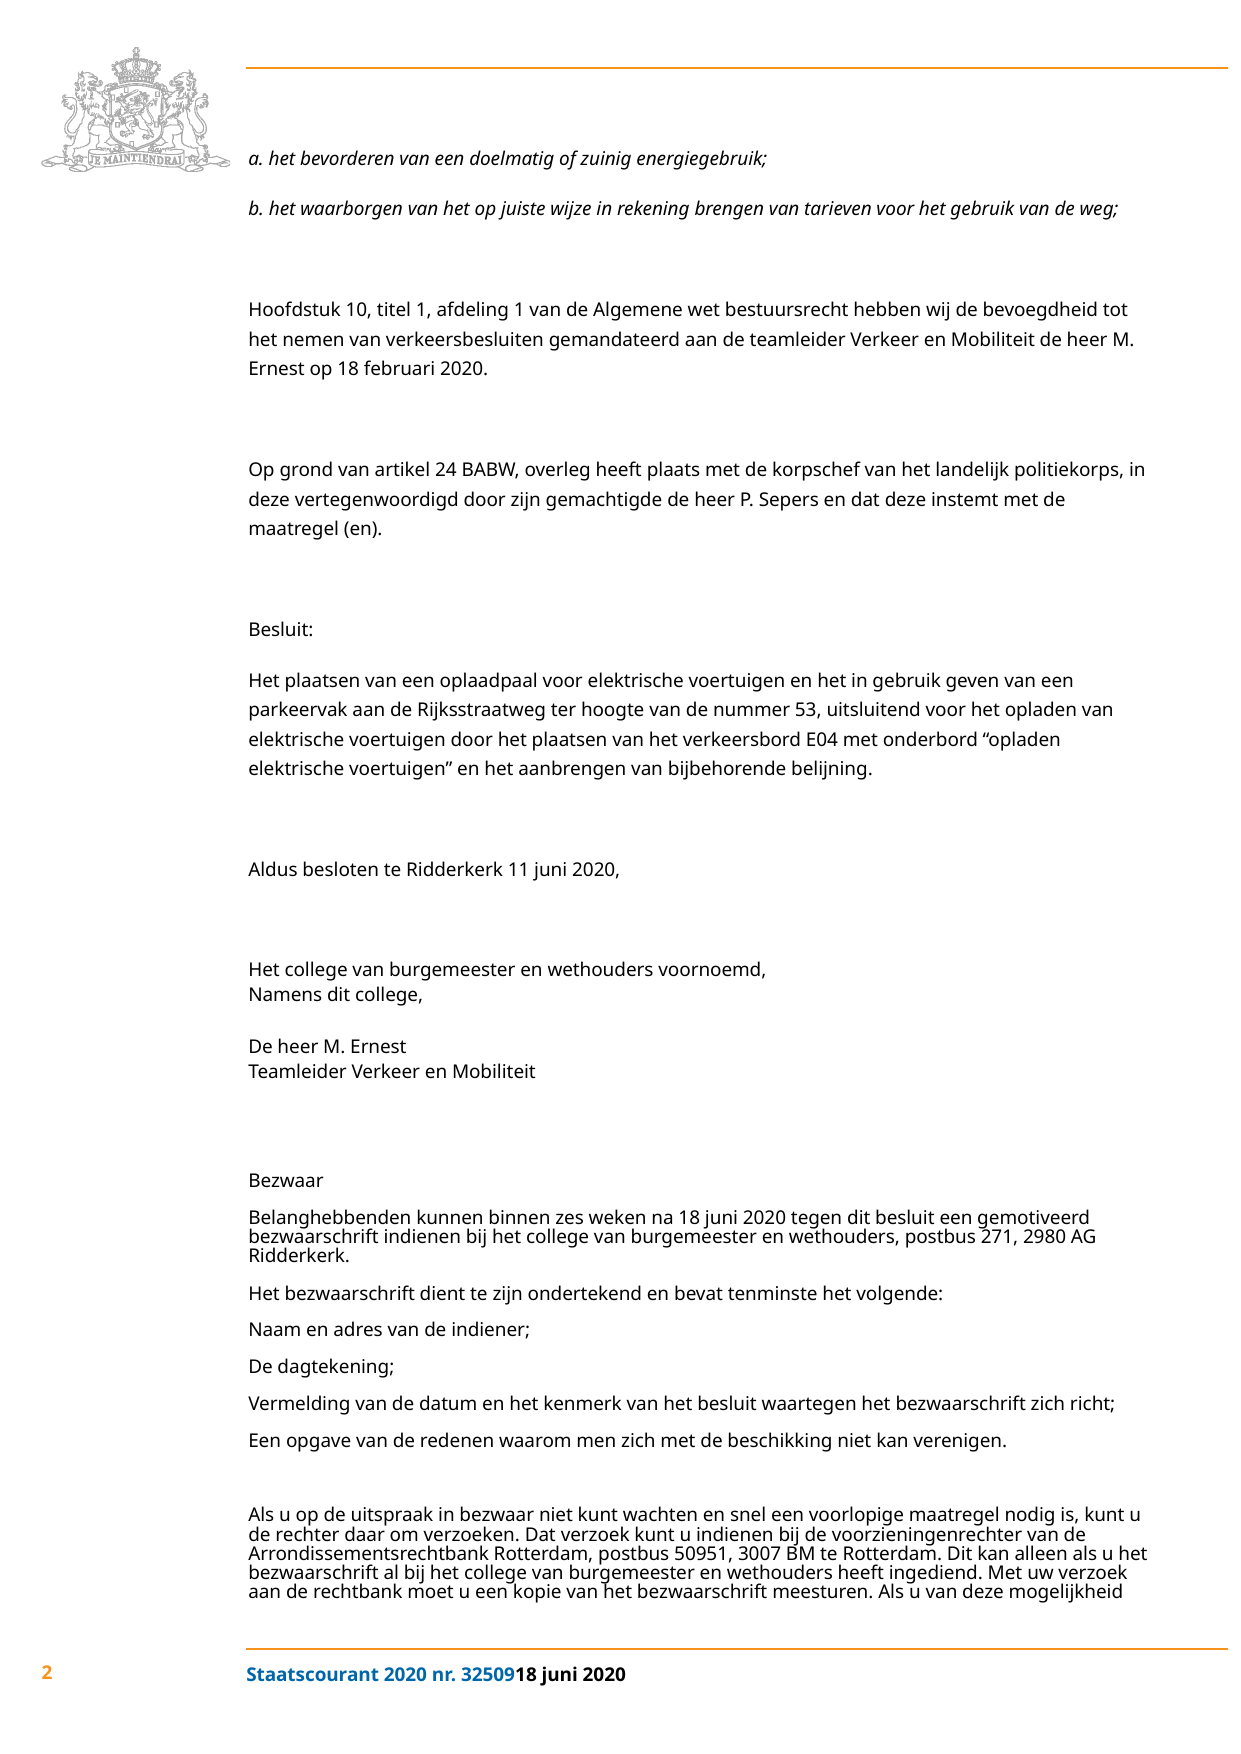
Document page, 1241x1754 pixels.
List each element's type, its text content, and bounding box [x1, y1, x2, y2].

text Teamleider Verkeer en Mobiliteit [248, 1059, 1152, 1084]
text De dagtekening; [248, 1358, 1152, 1378]
text Naam en adres van de indiener; [248, 1321, 1152, 1341]
picture [41, 47, 231, 172]
text Het plaatsen van een oplaadpaal voor elektrische voertuigen en het in gebruik geven van een parkeervak aan de Rijksstraatweg ter hoogte van de nummer 53, uitsluitend voor het opladen van elektrische voertuigen door het plaatsen van het verkeersbord E04 met onderbord “opladen elektrische voertuigen” en het aanbrengen van bijbehorende belijning. [248, 667, 1152, 781]
text Bezwaar [248, 1172, 1152, 1191]
text Namens dit college, [248, 981, 1152, 1007]
text Als u op de uitspraak in bezwaar niet kunt wachten en snel een voorlopige maatregel nodig is, kunt u de rechter daar om verzoeken. Dat verzoek kunt u indienen bij de voorzieningenrechter van de Arrondissementsrechtbank Rotterdam, postbus 50951, 3007 BM te Rotterdam. Dit kan alleen als u het bezwaarschrift al bij het college van burgemeester en wethouders heeft ingediend. Met uw verzoek aan de rechtbank moet u een kopie van het bezwaarschrift meesturen. Als u van deze mogelijkheid [248, 1506, 1152, 1603]
text b. het waarborgen van het op juiste wijze in rekening brengen van tarieven voor het gebruik van de weg; [248, 196, 1152, 221]
text De heer M. Ernest [248, 1033, 1152, 1059]
text Het college van burgemeester en wethouders voornoemd, [248, 956, 1152, 981]
text a. het bevorderen van een doelmatig of zuinig energiegebruik; [248, 145, 1152, 171]
text Vermelding van de datum en het kenmerk van het besluit waartegen het bezwaarschrift zich richt; [248, 1395, 1152, 1415]
text Op grond van artikel 24 BABW, overleg heeft plaats met de korpschef van het landelijk politiekorps, in deze vertegenwoordigd door zijn gemachtigde de heer P. Sepers en dat deze instemt met de maatregel (en). [248, 456, 1152, 541]
text Besluit: [248, 616, 1152, 642]
text Aldus besloten te Ridderkerk 11 juni 2020, [248, 856, 1152, 882]
text Hoofdstuk 10, titel 1, afdeling 1 van de Algemene wet bestuursrecht hebben wij de bevoegdheid tot het nemen van verkeersbesluiten gemandateerd aan de teamleider Verkeer en Mobiliteit de heer M. Ernest op 18 februari 2020. [248, 296, 1152, 381]
text Het bezwaarschrift dient te zijn ondertekend en bevat tenminste het volgende: [248, 1284, 1152, 1304]
text Een opgave van de redenen waarom men zich met de beschikking niet kan verenigen. [248, 1432, 1152, 1452]
text Belanghebbenden kunnen binnen zes weken na 18 juni 2020 tegen dit besluit een gemotiveerd bezwaarschrift indienen bij het college van burgemeester en wethouders, postbus 271, 2980 AG Ridderkerk. [248, 1209, 1152, 1267]
